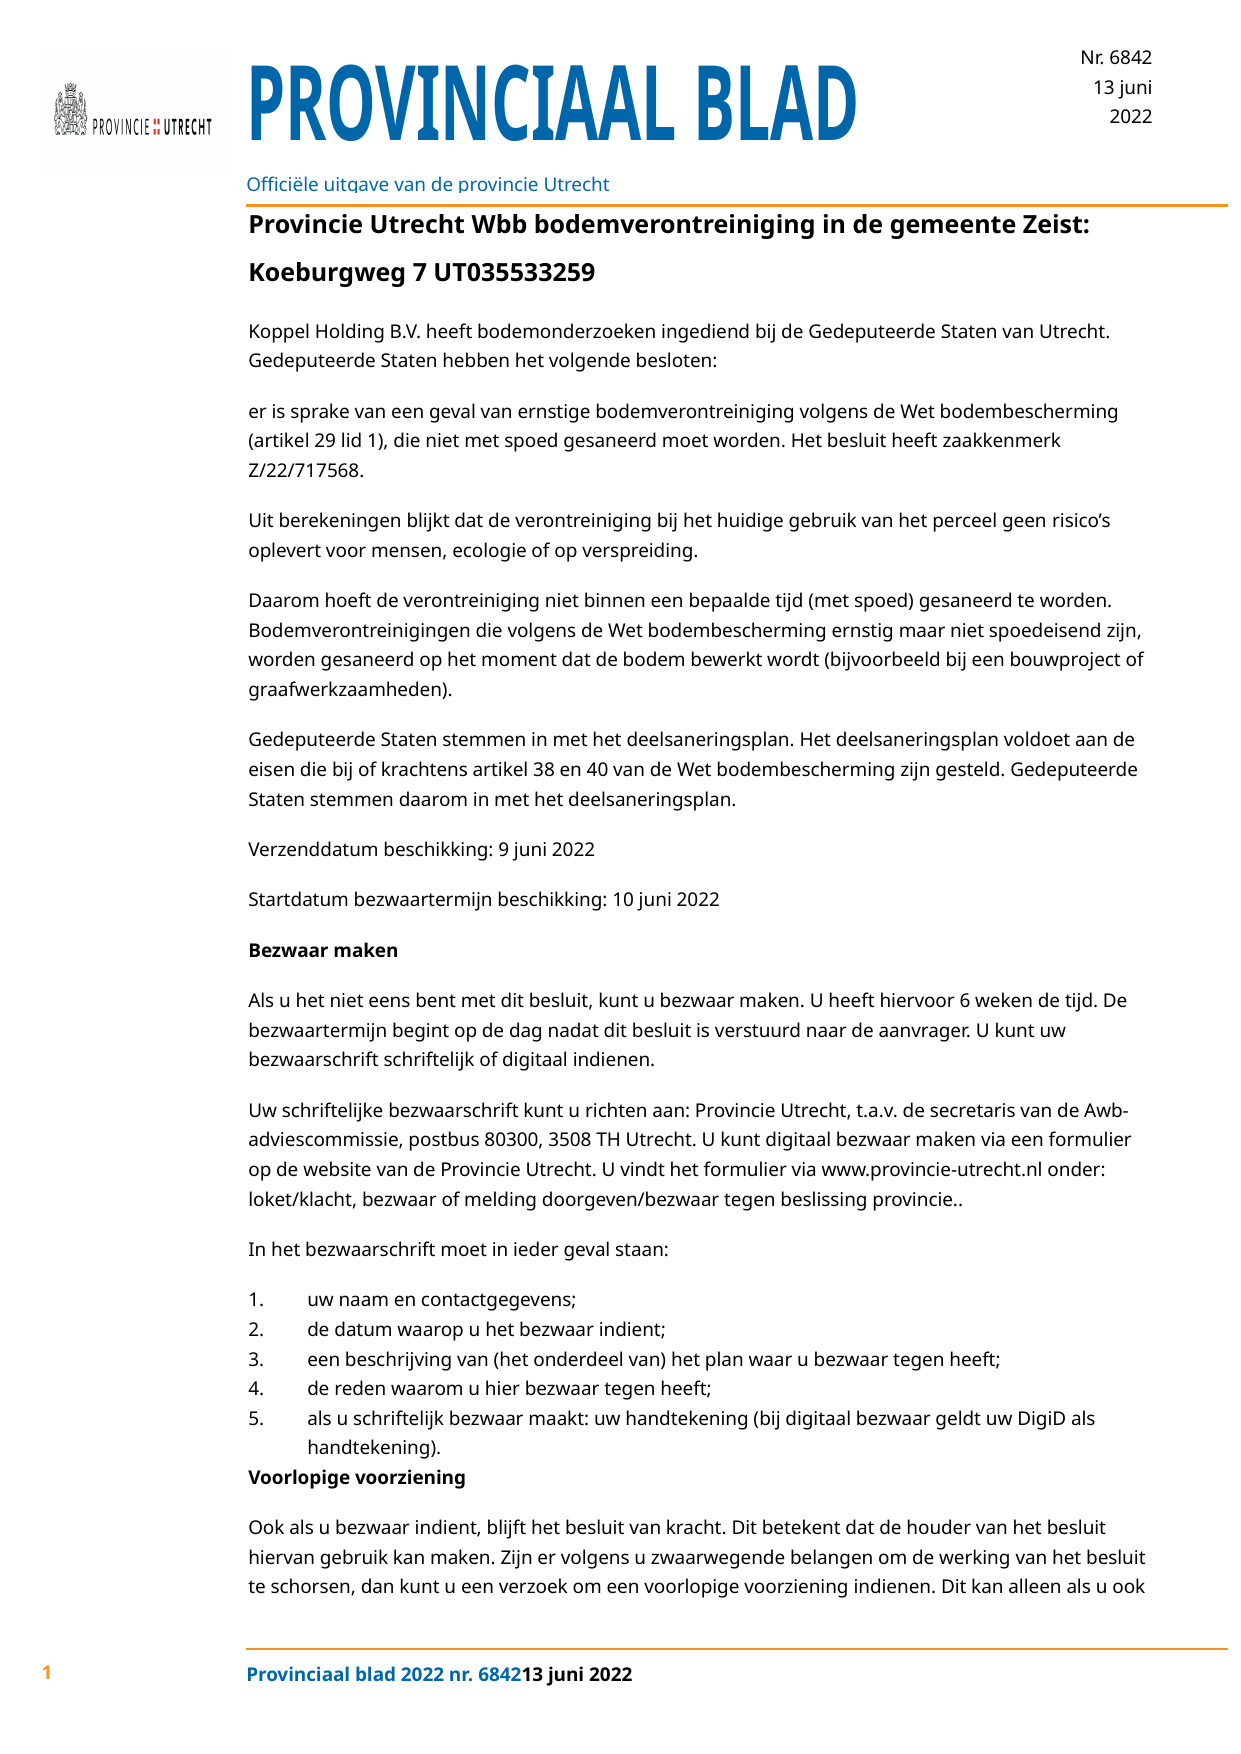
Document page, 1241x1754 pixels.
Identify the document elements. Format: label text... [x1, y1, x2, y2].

picture [41, 47, 231, 172]
text Uit berekeningen blijkt dat de verontreiniging bij het huidige gebruik van het perceel geen risico’s oplevert voor mensen, ecologie of op verspreiding. [248, 507, 1152, 563]
text Gedeputeerde Staten stemmen in met het deelsaneringsplan. Het deelsaneringsplan voldoet aan de eisen die bij of krachtens artikel 38 en 40 van de Wet bodembescherming zijn gesteld. Gedeputeerde Staten stemmen daarom in met het deelsaneringsplan. [248, 727, 1152, 812]
list uw naam en contactgegevens; [248, 1287, 1152, 1312]
text Als u het niet eens bent met dit besluit, kunt u bezwaar maken. U heeft hiervoor 6 weken de tijd. De bezwaartermijn begint op de dag nadat dit besluit is verstuurd naar de aanvrager. U kunt uw bezwaarschrift schriftelijk of digitaal indienen. [248, 987, 1152, 1072]
text Daarom hoeft de verontreiniging niet binnen een bepaalde tijd (met spoed) gesaneerd te worden. Bodemverontreinigingen die volgens de Wet bodembescherming ernstig maar niet spoedeisend zijn, worden gesaneerd op het moment dat de bodem bewerkt wordt (bijvoorbeeld bij een bouwproject of graafwerkzaamheden). [248, 587, 1152, 702]
text Startdatum bezwaartermijn beschikking: 10 juni 2022 [248, 887, 1152, 912]
text er is sprake van een geval van ernstige bodemverontreiniging volgens de Wet bodembescherming (artikel 29 lid 1), die niet met spoed gesaneerd moet worden. Het besluit heeft zaakkenmerk Z/22/717568. [248, 398, 1152, 483]
text Bezwaar maken [248, 937, 1152, 963]
list als u schriftelijk bezwaar maakt: uw handtekening (bij digitaal bezwaar geldt uw DigiD als handtekening). [248, 1405, 1152, 1460]
list de reden waarom u hier bezwaar tegen heeft; [248, 1375, 1152, 1401]
list de datum waarop u het bezwaar indient; [248, 1316, 1152, 1342]
text Voorlopige voorziening [248, 1464, 1152, 1490]
text Koppel Holding B.V. heeft bodemonderzoeken ingediend bij de Gedeputeerde Staten van Utrecht. Gedeputeerde Staten hebben het volgende besloten: [248, 318, 1152, 373]
text Uw schriftelijke bezwaarschrift kunt u richten aan: Provincie Utrecht, t.a.v. de secretaris van de Awb-adviescommissie, postbus 80300, 3508 TH Utrecht. U kunt digitaal bezwaar maken via een formulier op de website van de Provincie Utrecht. U vindt het formulier via www.provincie-utrecht.nl onder: loket/klacht, bezwaar of melding doorgeven/bezwaar tegen beslissing provincie.. [248, 1097, 1152, 1212]
text In het bezwaarschrift moet in ieder geval staan: [248, 1236, 1152, 1262]
text Provincie Utrecht Wbb bodemverontreiniging in de gemeente Zeist: Koeburgweg 7 UT035533259 [248, 207, 1152, 288]
text Verzenddatum beschikking: 9 juni 2022 [248, 836, 1152, 862]
text Ook als u bezwaar indient, blijft het besluit van kracht. Dit betekent dat de houder van het besluit hiervan gebruik kan maken. Zijn er volgens u zwaarwegende belangen om de werking van het besluit te schorsen, dan kunt u een verzoek om een voorlopige voorziening indienen. Dit kan alleen als u ook [248, 1514, 1152, 1599]
list een beschrijving van (het onderdeel van) het plan waar u bezwaar tegen heeft; [248, 1346, 1152, 1372]
